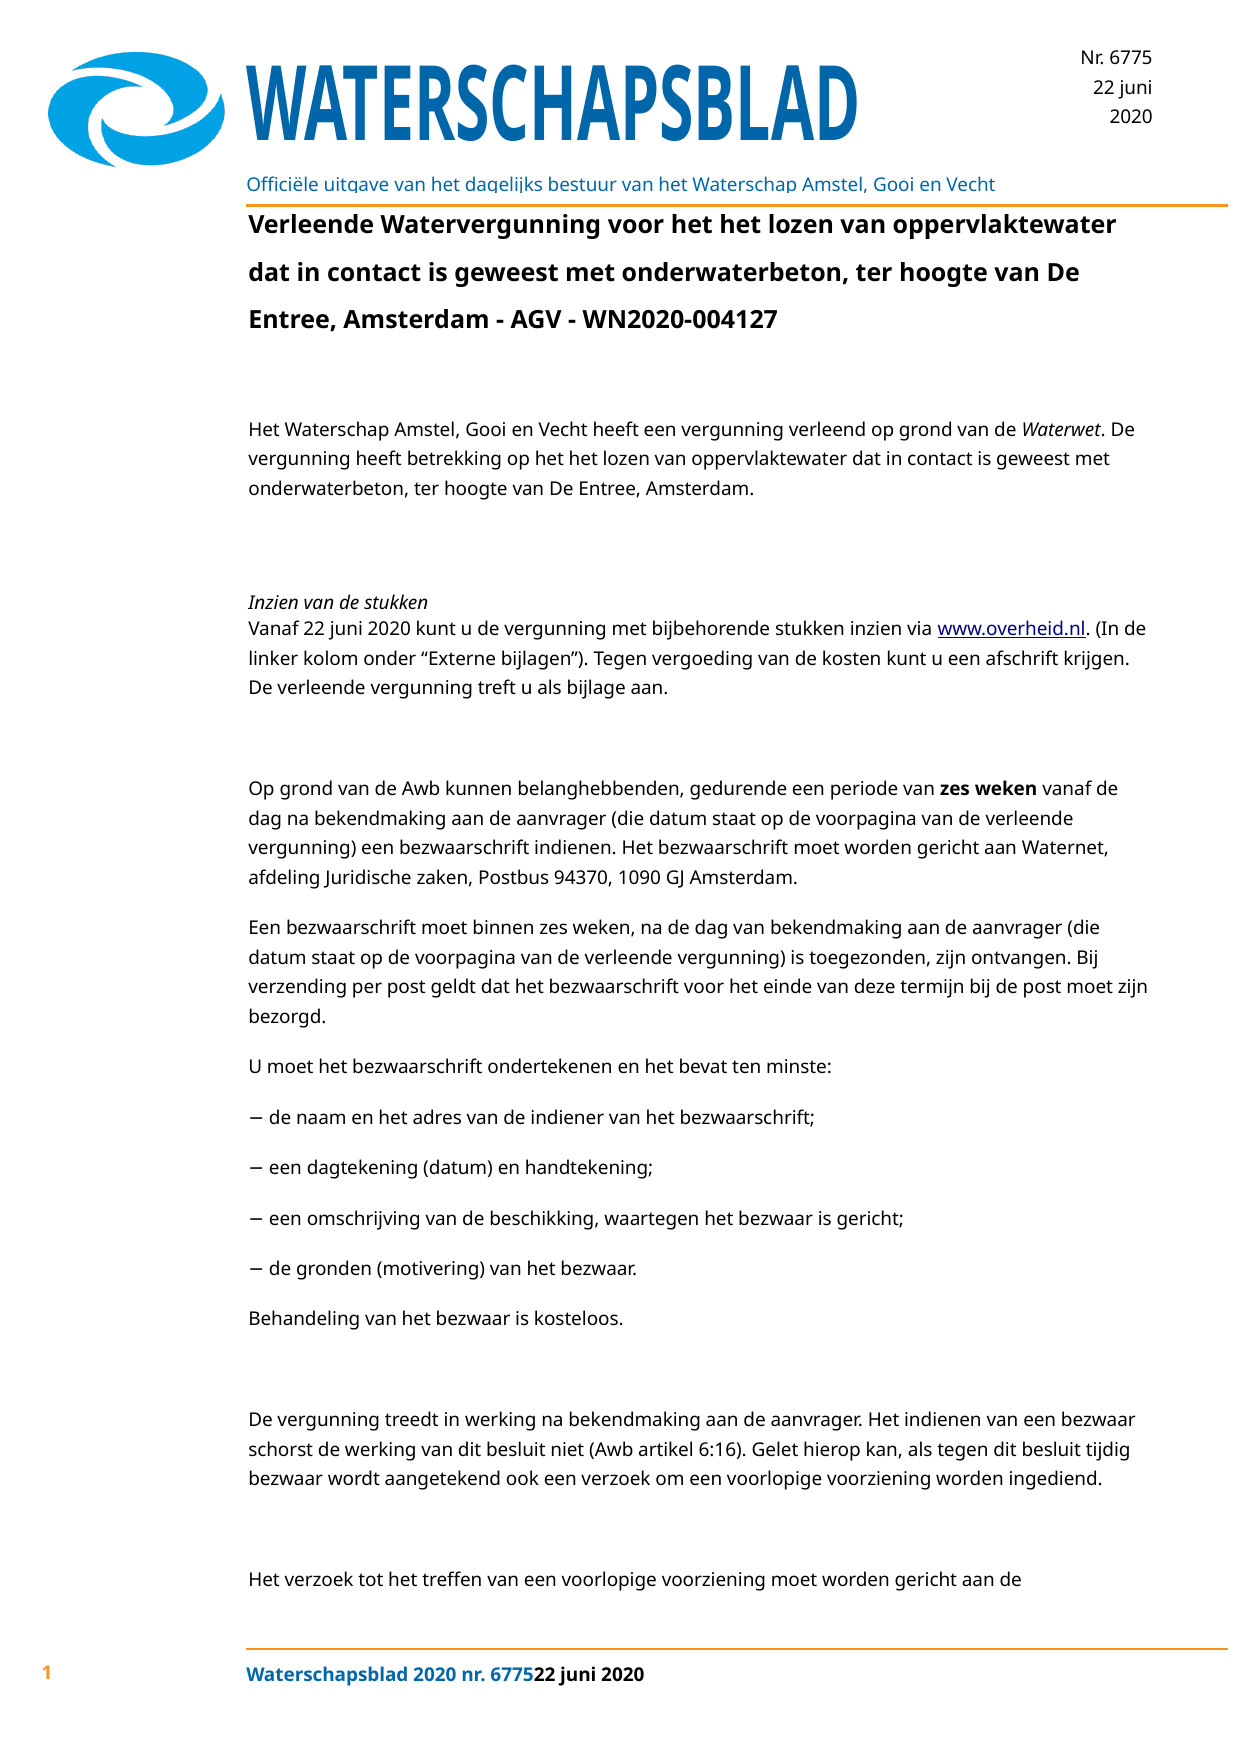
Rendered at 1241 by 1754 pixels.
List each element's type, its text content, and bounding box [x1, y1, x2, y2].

text Inzien van de stukken [248, 589, 1152, 615]
text Vanaf 22 juni 2020 kunt u de vergunning met bijbehorende stukken inzien via www.overheid.nl. (In de linker kolom onder “Externe bijlagen”). Tegen vergoeding van de kosten kunt u een afschrift krijgen. De verleende vergunning treft u als bijlage aan. [248, 615, 1152, 700]
text − een omschrijving van de beschikking, waartegen het bezwaar is gericht; [248, 1205, 1152, 1231]
text Op grond van de Awb kunnen belanghebbenden, gedurende een periode van zes weken vanaf de dag na bekendmaking aan de aanvrager (die datum staat op de voorpagina van de verleende vergunning) een bezwaarschrift indienen. Het bezwaarschrift moet worden gericht aan Waternet, afdeling Juridische zaken, Postbus 94370, 1090 GJ Amsterdam. [248, 775, 1152, 890]
text − de naam en het adres van de indiener van het bezwaarschrift; [248, 1104, 1152, 1130]
text Het Waterschap Amstel, Gooi en Vecht heeft een vergunning verleend op grond van de Waterwet. De vergunning heeft betrekking op het het lozen van oppervlaktewater dat in contact is geweest met onderwaterbeton, ter hoogte van De Entree, Amsterdam. [248, 416, 1152, 501]
text De vergunning treedt in werking na bekendmaking aan de aanvrager. Het indienen van een bezwaar schorst de werking van dit besluit niet (Awb artikel 6:16). Gelet hierop kan, als tegen dit besluit tijdig bezwaar wordt aangetekend ook een verzoek om een voorlopige voorziening worden ingediend. [248, 1406, 1152, 1491]
text Een bezwaarschrift moet binnen zes weken, na de dag van bekendmaking aan de aanvrager (die datum staat op de voorpagina van de verleende vergunning) is toegezonden, zijn ontvangen. Bij verzending per post geldt dat het bezwaarschrift voor het einde van deze termijn bij de post moet zijn bezorgd. [248, 914, 1152, 1029]
text Verleende Watervergunning voor het het lozen van oppervlaktewater dat in contact is geweest met onderwaterbeton, ter hoogte van De Entree, Amsterdam - AGV - WN2020-004127 [248, 207, 1152, 336]
text − een dagtekening (datum) en handtekening; [248, 1154, 1152, 1180]
text U moet het bezwaarschrift ondertekenen en het bevat ten minste: [248, 1053, 1152, 1079]
text − de gronden (motivering) van het bezwaar. [248, 1255, 1152, 1281]
picture [41, 47, 231, 172]
text Het verzoek tot het treffen van een voorlopige voorziening moet worden gericht aan de [248, 1566, 1152, 1592]
text Behandeling van het bezwaar is kosteloos. [248, 1306, 1152, 1331]
